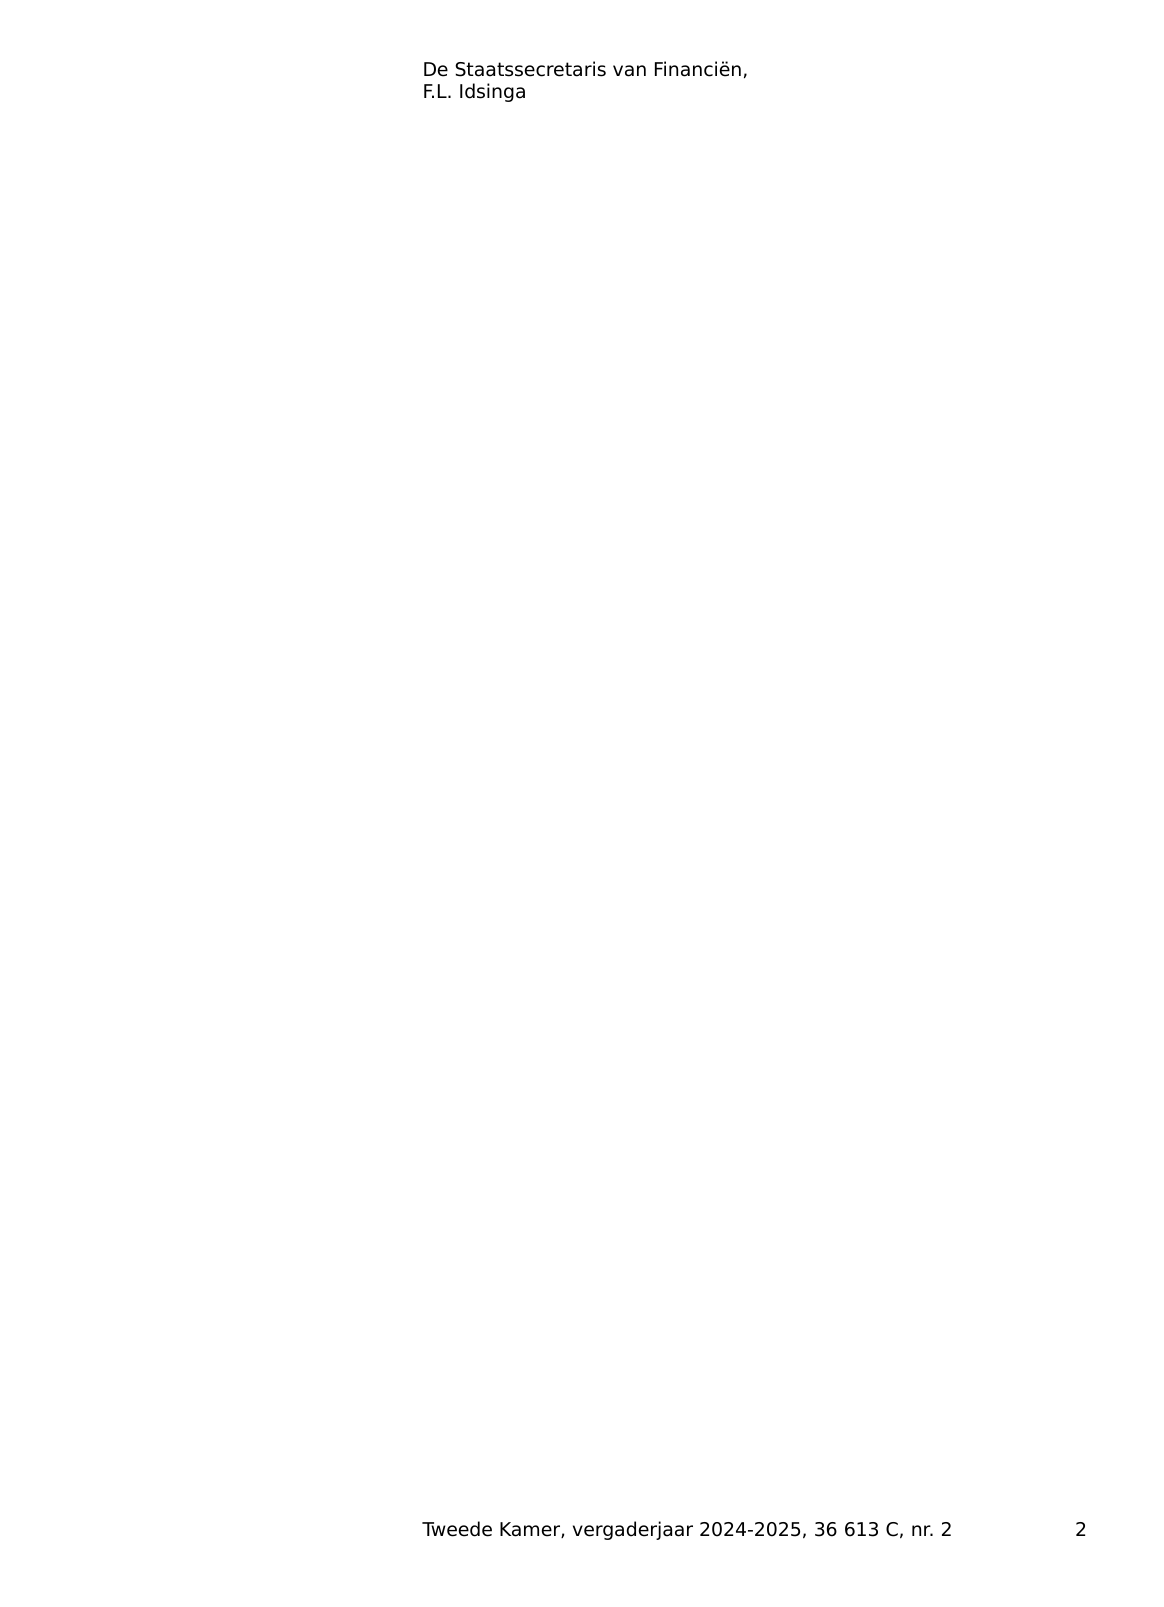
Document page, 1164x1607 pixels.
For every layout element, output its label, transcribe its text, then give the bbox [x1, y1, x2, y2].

text De Staatssecretaris van Financiën, F.L. Idsinga [422, 59, 1087, 103]
